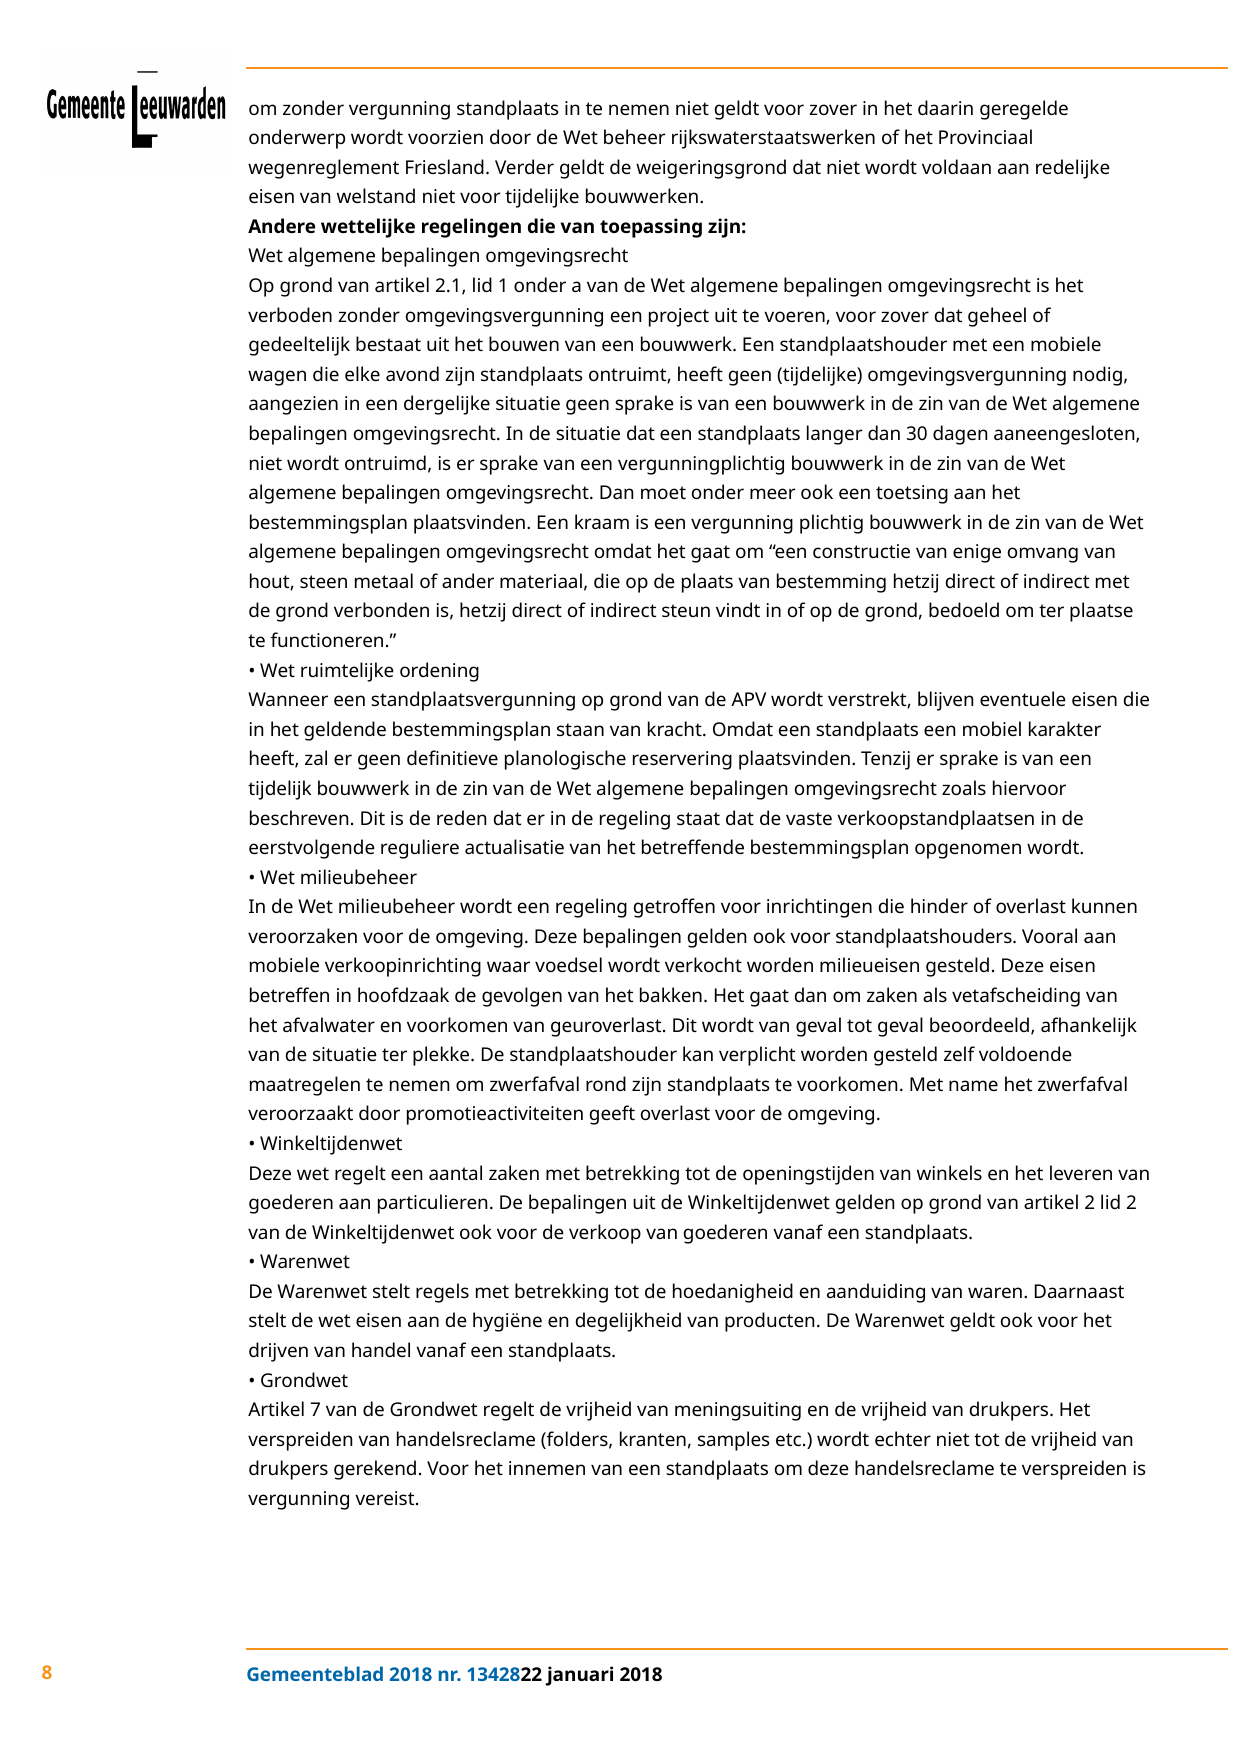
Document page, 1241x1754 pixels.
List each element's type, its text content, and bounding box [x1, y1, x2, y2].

text Op grond van artikel 2.1, lid 1 onder a van de Wet algemene bepalingen omgevingsrecht is het verboden zonder omgevingsvergunning een project uit te voeren, voor zover dat geheel of gedeeltelijk bestaat uit het bouwen van een bouwwerk. Een standplaatshouder met een mobiele wagen die elke avond zijn standplaats ontruimt, heeft geen (tijdelijke) omgevingsvergunning nodig, aangezien in een dergelijke situatie geen sprake is van een bouwwerk in de zin van de Wet algemene bepalingen omgevingsrecht. In de situatie dat een standplaats langer dan 30 dagen aaneengesloten, niet wordt ontruimd, is er sprake van een vergunningplichtig bouwwerk in de zin van de Wet algemene bepalingen omgevingsrecht. Dan moet onder meer ook een toetsing aan het bestemmingsplan plaatsvinden. Een kraam is een vergunning plichtig bouwwerk in de zin van de Wet algemene bepalingen omgevingsrecht omdat het gaat om “een constructie van enige omvang van hout, steen metaal of ander materiaal, die op de plaats van bestemming hetzij direct of indirect met de grond verbonden is, hetzij direct of indirect steun vindt in of op de grond, bedoeld om ter plaatse te functioneren.” [248, 272, 1152, 653]
text Andere wettelijke regelingen die van toepassing zijn: [248, 213, 1152, 239]
text Wet algemene bepalingen omgevingsrecht [248, 243, 1152, 268]
text • Winkeltijdenwet [248, 1130, 1152, 1156]
text Wanneer een standplaatsvergunning op grond van de APV wordt verstrekt, blijven eventuele eisen die in het geldende bestemmingsplan staan van kracht. Omdat een standplaats een mobiel karakter heeft, zal er geen definitieve planologische reservering plaatsvinden. Tenzij er sprake is van een tijdelijk bouwwerk in de zin van de Wet algemene bepalingen omgevingsrecht zoals hiervoor beschreven. Dit is de reden dat er in de regeling staat dat de vaste verkoopstandplaatsen in de eerstvolgende reguliere actualisatie van het betreffende bestemmingsplan opgenomen wordt. [248, 686, 1152, 860]
text Deze wet regelt een aantal zaken met betrekking tot de openingstijden van winkels en het leveren van goederen aan particulieren. De bepalingen uit de Winkeltijdenwet gelden op grond van artikel 2 lid 2 van de Winkeltijdenwet ook voor de verkoop van goederen vanaf een standplaats. [248, 1160, 1152, 1245]
text • Wet ruimtelijke ordening [248, 657, 1152, 683]
text • Grondwet [248, 1367, 1152, 1393]
text In de Wet milieubeheer wordt een regeling getroffen voor inrichtingen die hinder of overlast kunnen veroorzaken voor de omgeving. Deze bepalingen gelden ook voor standplaatshouders. Vooral aan mobiele verkoopinrichting waar voedsel wordt verkocht worden milieueisen gesteld. Deze eisen betreffen in hoofdzaak de gevolgen van het bakken. Het gaat dan om zaken als vetafscheiding van het afvalwater en voorkomen van geuroverlast. Dit wordt van geval tot geval beoordeeld, afhankelijk van de situatie ter plekke. De standplaatshouder kan verplicht worden gesteld zelf voldoende maatregelen te nemen om zwerfafval rond zijn standplaats te voorkomen. Met name het zwerfafval veroorzaakt door promotieactiviteiten geeft overlast voor de omgeving. [248, 893, 1152, 1126]
text De Warenwet stelt regels met betrekking tot de hoedanigheid en aanduiding van waren. Daarnaast stelt de wet eisen aan de hygiëne en degelijkheid van producten. De Warenwet geldt ook voor het drijven van handel vanaf een standplaats. [248, 1278, 1152, 1363]
text • Wet milieubeheer [248, 864, 1152, 890]
picture [41, 47, 231, 172]
text • Warenwet [248, 1248, 1152, 1274]
text om zonder vergunning standplaats in te nemen niet geldt voor zover in het daarin geregelde onderwerp wordt voorzien door de Wet beheer rijkswaterstaatswerken of het Provinciaal wegenreglement Friesland. Verder geldt de weigeringsgrond dat niet wordt voldaan aan redelijke eisen van welstand niet voor tijdelijke bouwwerken. [248, 95, 1152, 209]
text Artikel 7 van de Grondwet regelt de vrijheid van meningsuiting en de vrijheid van drukpers. Het verspreiden van handelsreclame (folders, kranten, samples etc.) wordt echter niet tot de vrijheid van drukpers gerekend. Voor het innemen van een standplaats om deze handelsreclame te verspreiden is vergunning vereist. [248, 1396, 1152, 1511]
